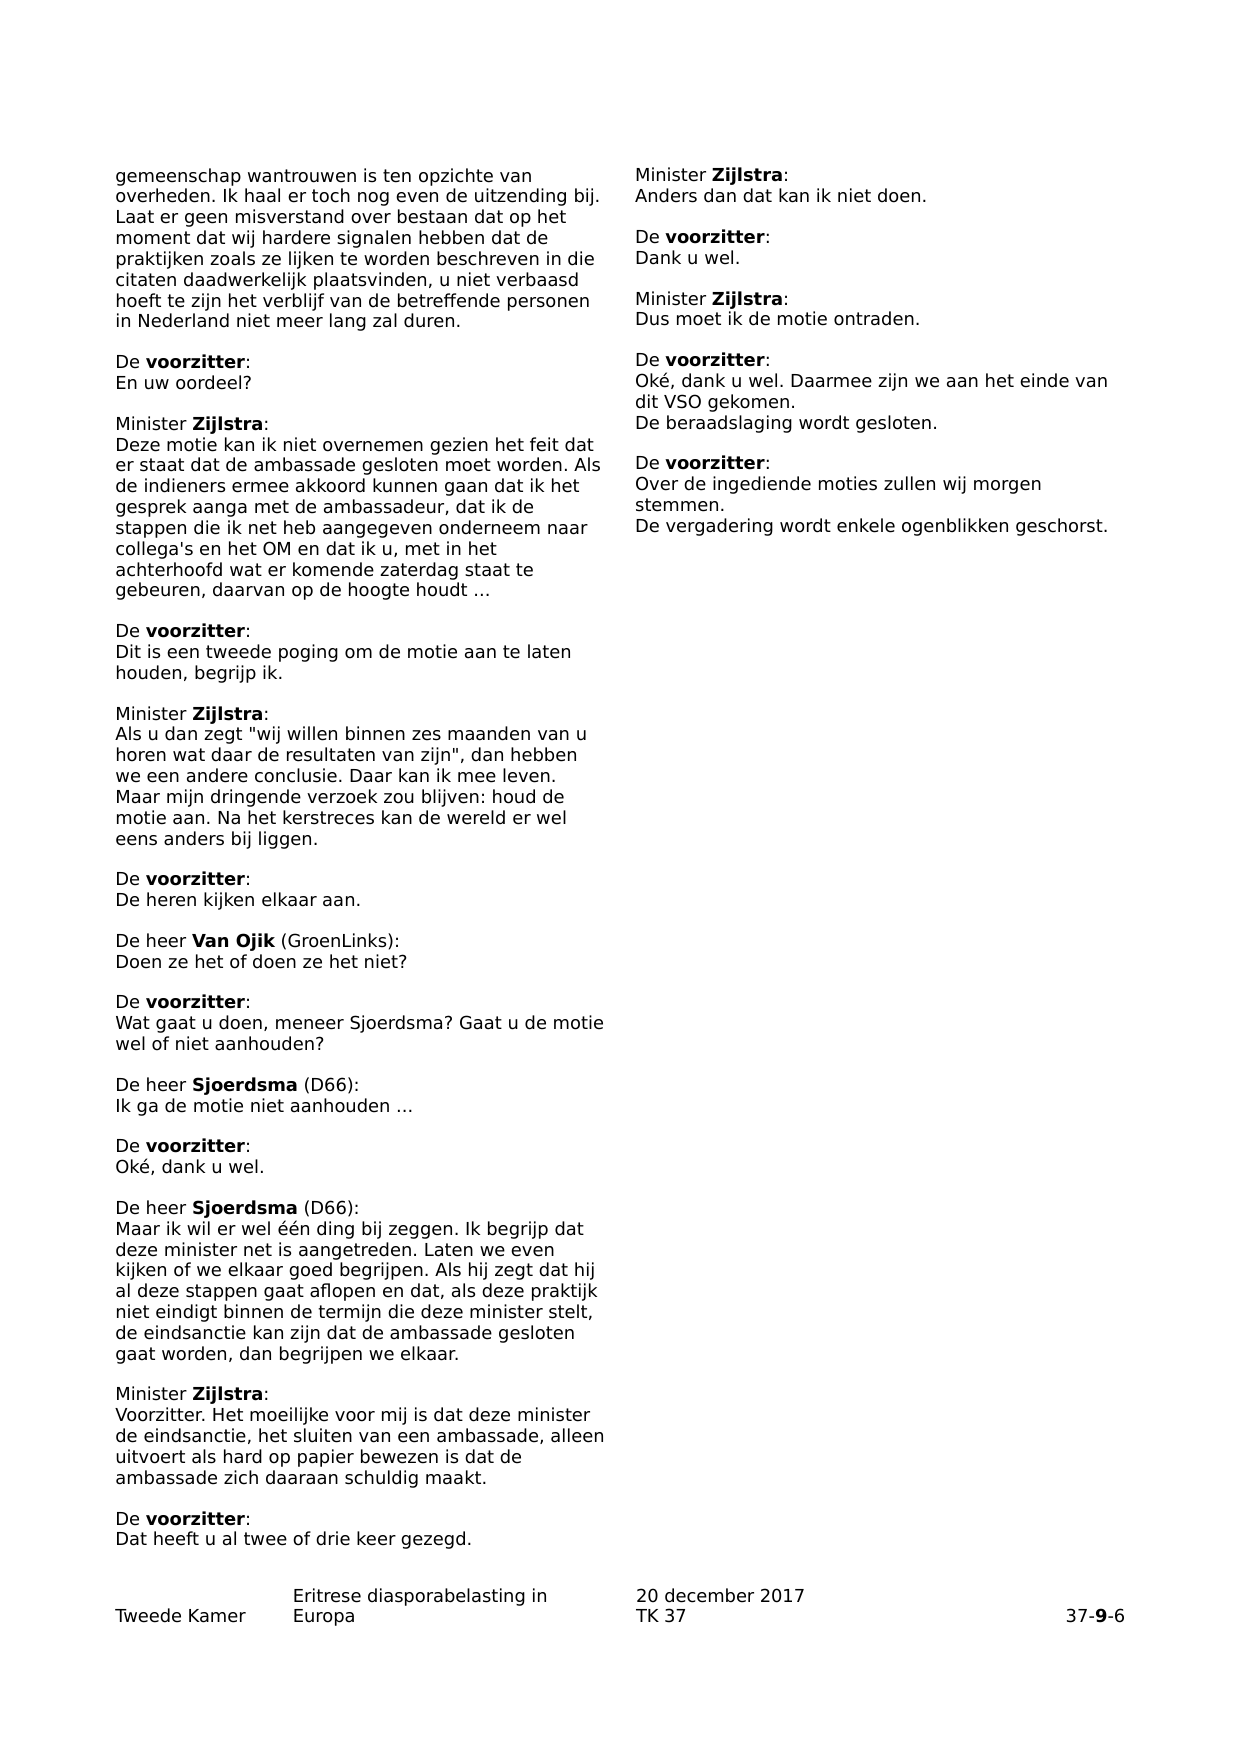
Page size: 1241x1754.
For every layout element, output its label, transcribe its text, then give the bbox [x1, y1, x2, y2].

text Dat heeft u al twee of drie keer gezegd. [115, 1529, 605, 1550]
text De voorzitter: [115, 621, 605, 642]
text Ik ga de motie niet aanhouden ... [115, 1095, 605, 1116]
text De voorzitter: [635, 350, 1125, 371]
text Minister Zijlstra: [635, 288, 1125, 309]
text Minister Zijlstra: [115, 413, 605, 434]
text Dus moet ik de motie ontraden. [635, 309, 1125, 330]
text Doen ze het of doen ze het niet? [115, 951, 605, 972]
text Als u dan zegt "wij willen binnen zes maanden van u horen wat daar de resultaten van zijn", dan hebben we een andere conclusie. Daar kan ik mee leven. Maar mijn dringende verzoek zou blijven: houd de motie aan. Na het kerstreces kan de wereld er wel eens anders bij liggen. [115, 724, 605, 849]
text Over de ingediende moties zullen wij morgen stemmen. [635, 474, 1125, 516]
text De voorzitter: [115, 1508, 605, 1529]
text De voorzitter: [115, 1136, 605, 1157]
text De beraadslaging wordt gesloten. [635, 412, 1125, 433]
text De vergadering wordt enkele ogenblikken geschorst. [635, 516, 1125, 536]
text Minister Zijlstra: [635, 165, 1125, 186]
text Dank u wel. [635, 248, 1125, 268]
text De voorzitter: [635, 227, 1125, 248]
text Dit is een tweede poging om de motie aan te laten houden, begrijp ik. [115, 642, 605, 683]
text De heer Sjoerdsma (D66): [115, 1074, 605, 1095]
text En uw oordeel? [115, 373, 605, 393]
text Minister Zijlstra: [115, 703, 605, 724]
text Deze motie kan ik niet overnemen gezien het feit dat er staat dat de ambassade gesloten moet worden. Als de indieners ermee akkoord kunnen gaan dat ik het gesprek aanga met de ambassadeur, dat ik de stappen die ik net heb aangegeven onderneem naar collega's en het OM en dat ik u, met in het achterhoofd wat er komende zaterdag staat te gebeuren, daarvan op de hoogte houdt ... [115, 434, 605, 601]
text Wat gaat u doen, meneer Sjoerdsma? Gaat u de motie wel of niet aanhouden? [115, 1013, 605, 1054]
text De voorzitter: [635, 453, 1125, 474]
text Minister Zijlstra: [115, 1384, 605, 1405]
text De heer Sjoerdsma (D66): [115, 1198, 605, 1218]
text De heren kijken elkaar aan. [115, 890, 605, 911]
text Anders dan dat kan ik niet doen. [635, 186, 1125, 207]
text De voorzitter: [115, 869, 605, 890]
text Oké, dank u wel. Daarmee zijn we aan het einde van dit VSO gekomen. [635, 371, 1125, 412]
text Voorzitter. Het moeilijke voor mij is dat deze minister de eindsanctie, het sluiten van een ambassade, alleen uitvoert als hard op papier bewezen is dat de ambassade zich daaraan schuldig maakt. [115, 1405, 605, 1488]
text De heer Van Ojik (GroenLinks): [115, 931, 605, 951]
text De voorzitter: [115, 352, 605, 373]
text Oké, dank u wel. [115, 1157, 605, 1178]
text gemeenschap wantrouwen is ten opzichte van overheden. Ik haal er toch nog even de uitzending bij. Laat er geen misverstand over bestaan dat op het moment dat wij hardere signalen hebben dat de praktijken zoals ze lijken te worden beschreven in die citaten daadwerkelijk plaatsvinden, u niet verbaasd hoeft te zijn het verblijf van de betreffende personen in Nederland niet meer lang zal duren. [115, 165, 605, 332]
text Maar ik wil er wel één ding bij zeggen. Ik begrijp dat deze minister net is aangetreden. Laten we even kijken of we elkaar goed begrijpen. Als hij zegt dat hij al deze stappen gaat aflopen en dat, als deze praktijk niet eindigt binnen de termijn die deze minister stelt, de eindsanctie kan zijn dat de ambassade gesloten gaat worden, dan begrijpen we elkaar. [115, 1218, 605, 1364]
text De voorzitter: [115, 992, 605, 1013]
